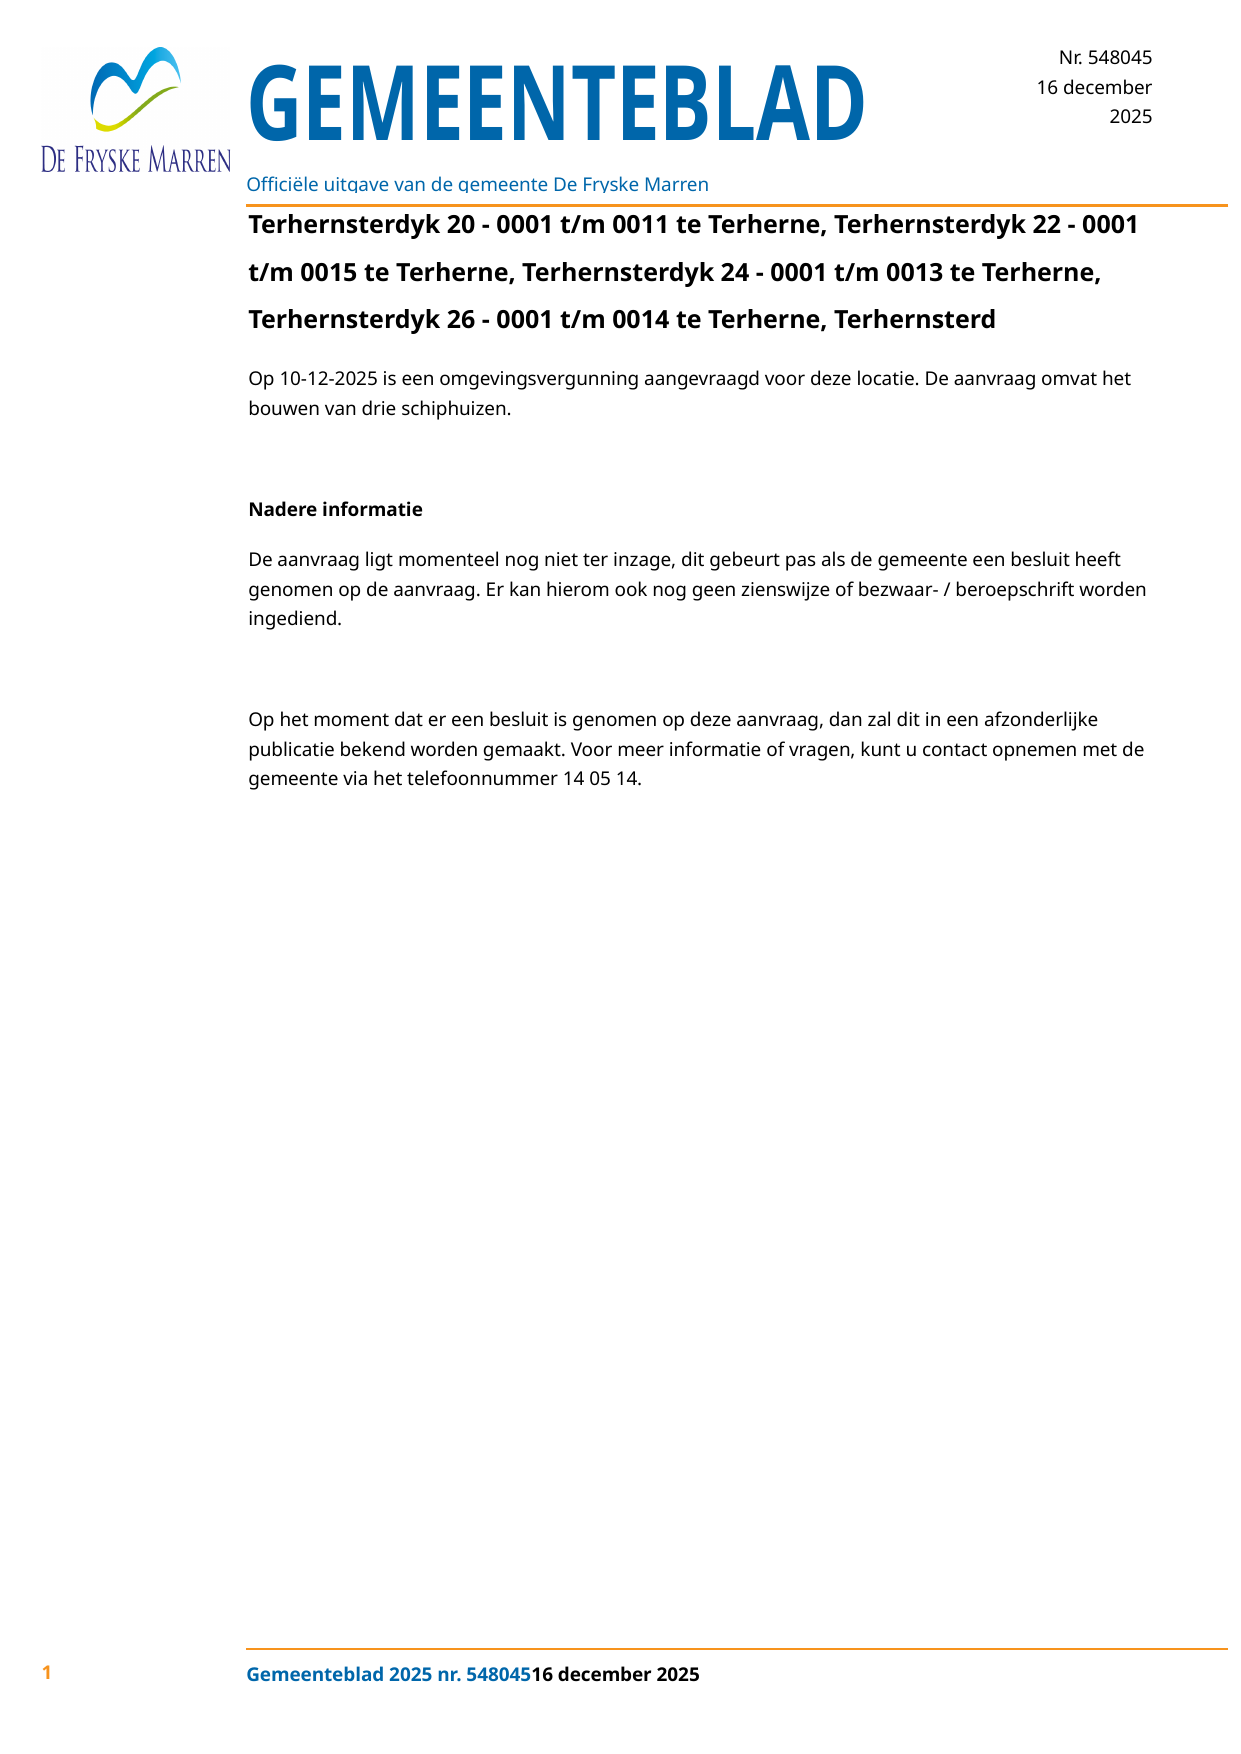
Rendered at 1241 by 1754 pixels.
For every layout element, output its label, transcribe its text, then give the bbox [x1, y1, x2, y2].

text Nadere informatie [248, 496, 1152, 522]
text De aanvraag ligt momenteel nog niet ter inzage, dit gebeurt pas als de gemeente een besluit heeft genomen op de aanvraag. Er kan hierom ook nog geen zienswijze of bezwaar- / beroepschrift worden ingediend. [248, 546, 1152, 631]
text Op 10-12-2025 is een omgevingsvergunning aangevraagd voor deze locatie. De aanvraag omvat het bouwen van drie schiphuizen. [248, 366, 1152, 421]
text Op het moment dat er een besluit is genomen op deze aanvraag, dan zal dit in een afzonderlijke publicatie bekend worden gemaakt. Voor meer informatie of vragen, kunt u contact opnemen met de gemeente via het telefoonnummer 14 05 14. [248, 706, 1152, 791]
text Terhernsterdyk 20 - 0001 t/m 0011 te Terherne, Terhernsterdyk 22 - 0001 t/m 0015 te Terherne, Terhernsterdyk 24 - 0001 t/m 0013 te Terherne, Terhernsterdyk 26 - 0001 t/m 0014 te Terherne, Terhernsterd [248, 207, 1152, 336]
picture [41, 47, 231, 172]
